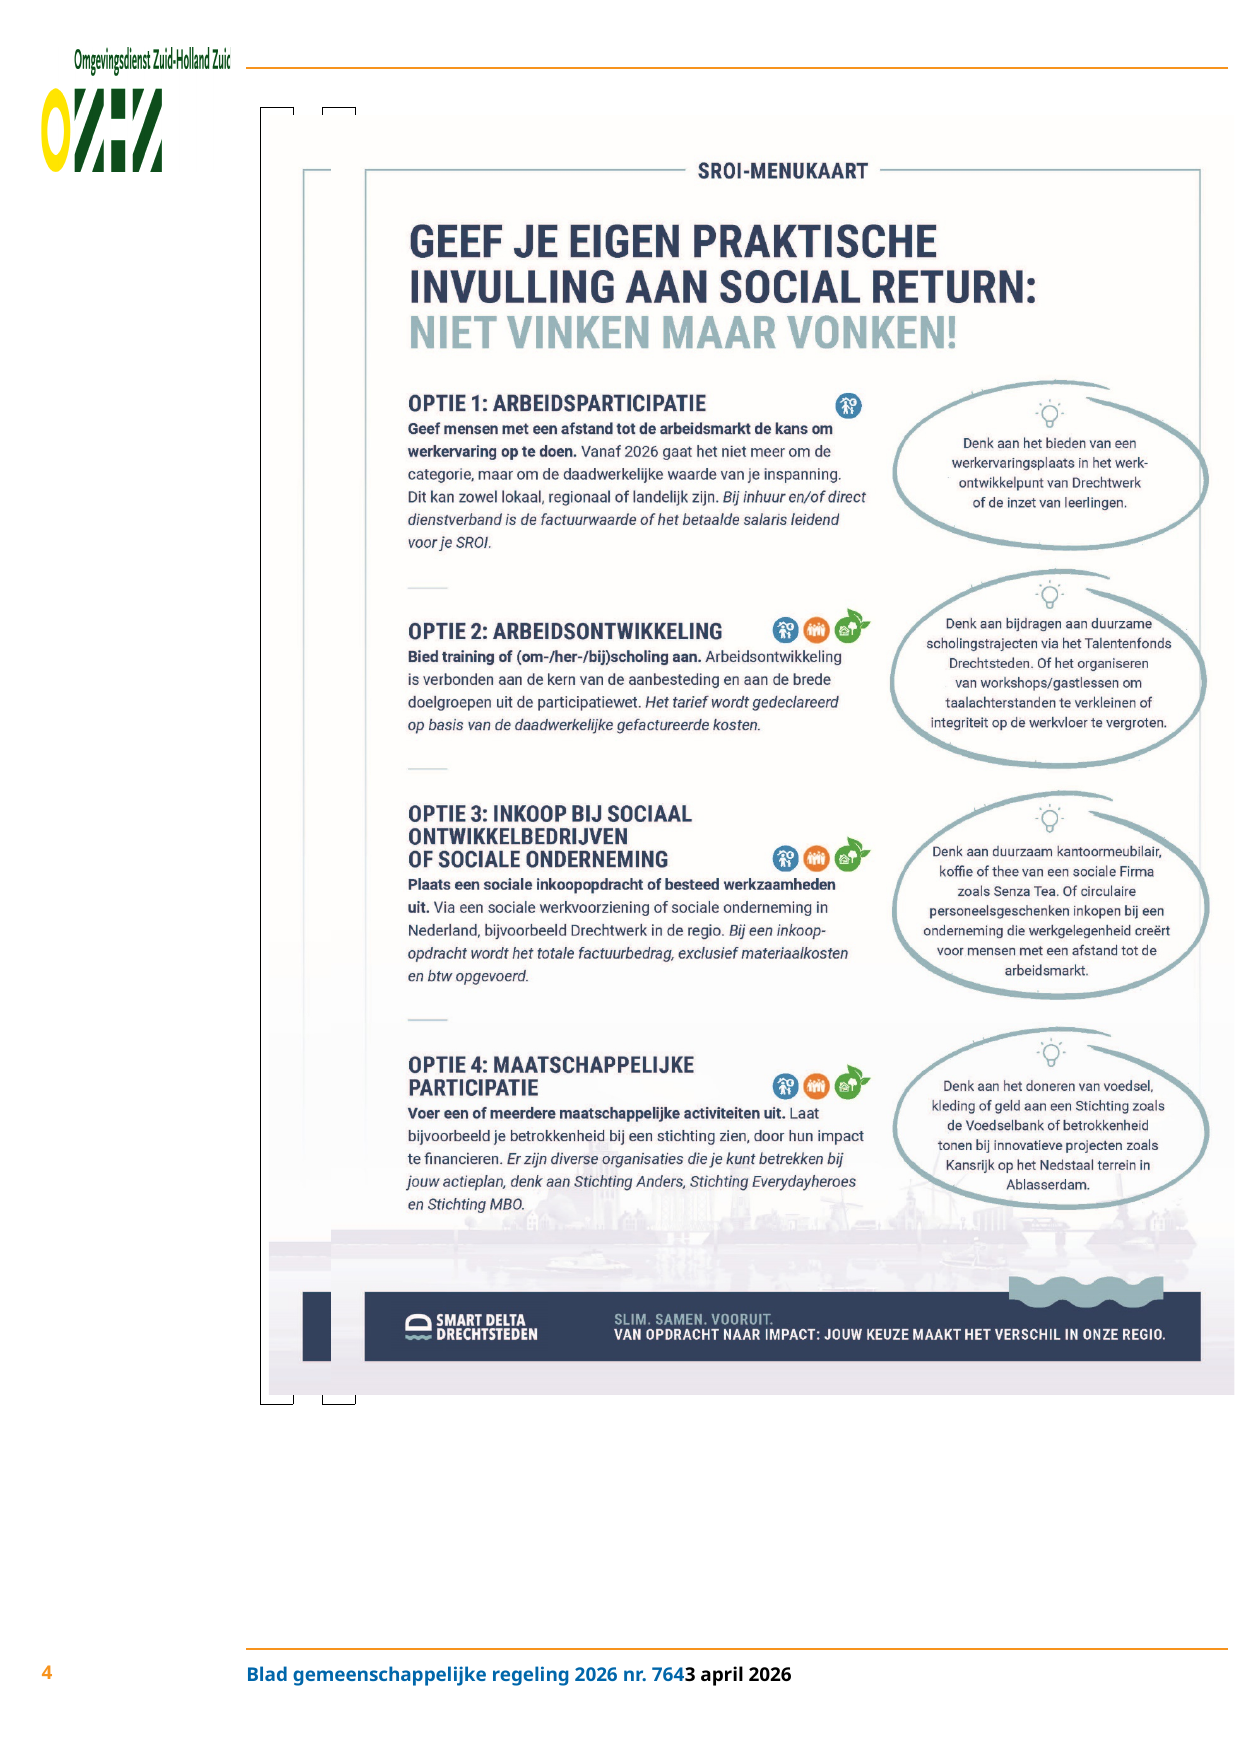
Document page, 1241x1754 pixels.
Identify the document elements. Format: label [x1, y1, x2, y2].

picture [268, 115, 1235, 1395]
picture [41, 47, 231, 172]
